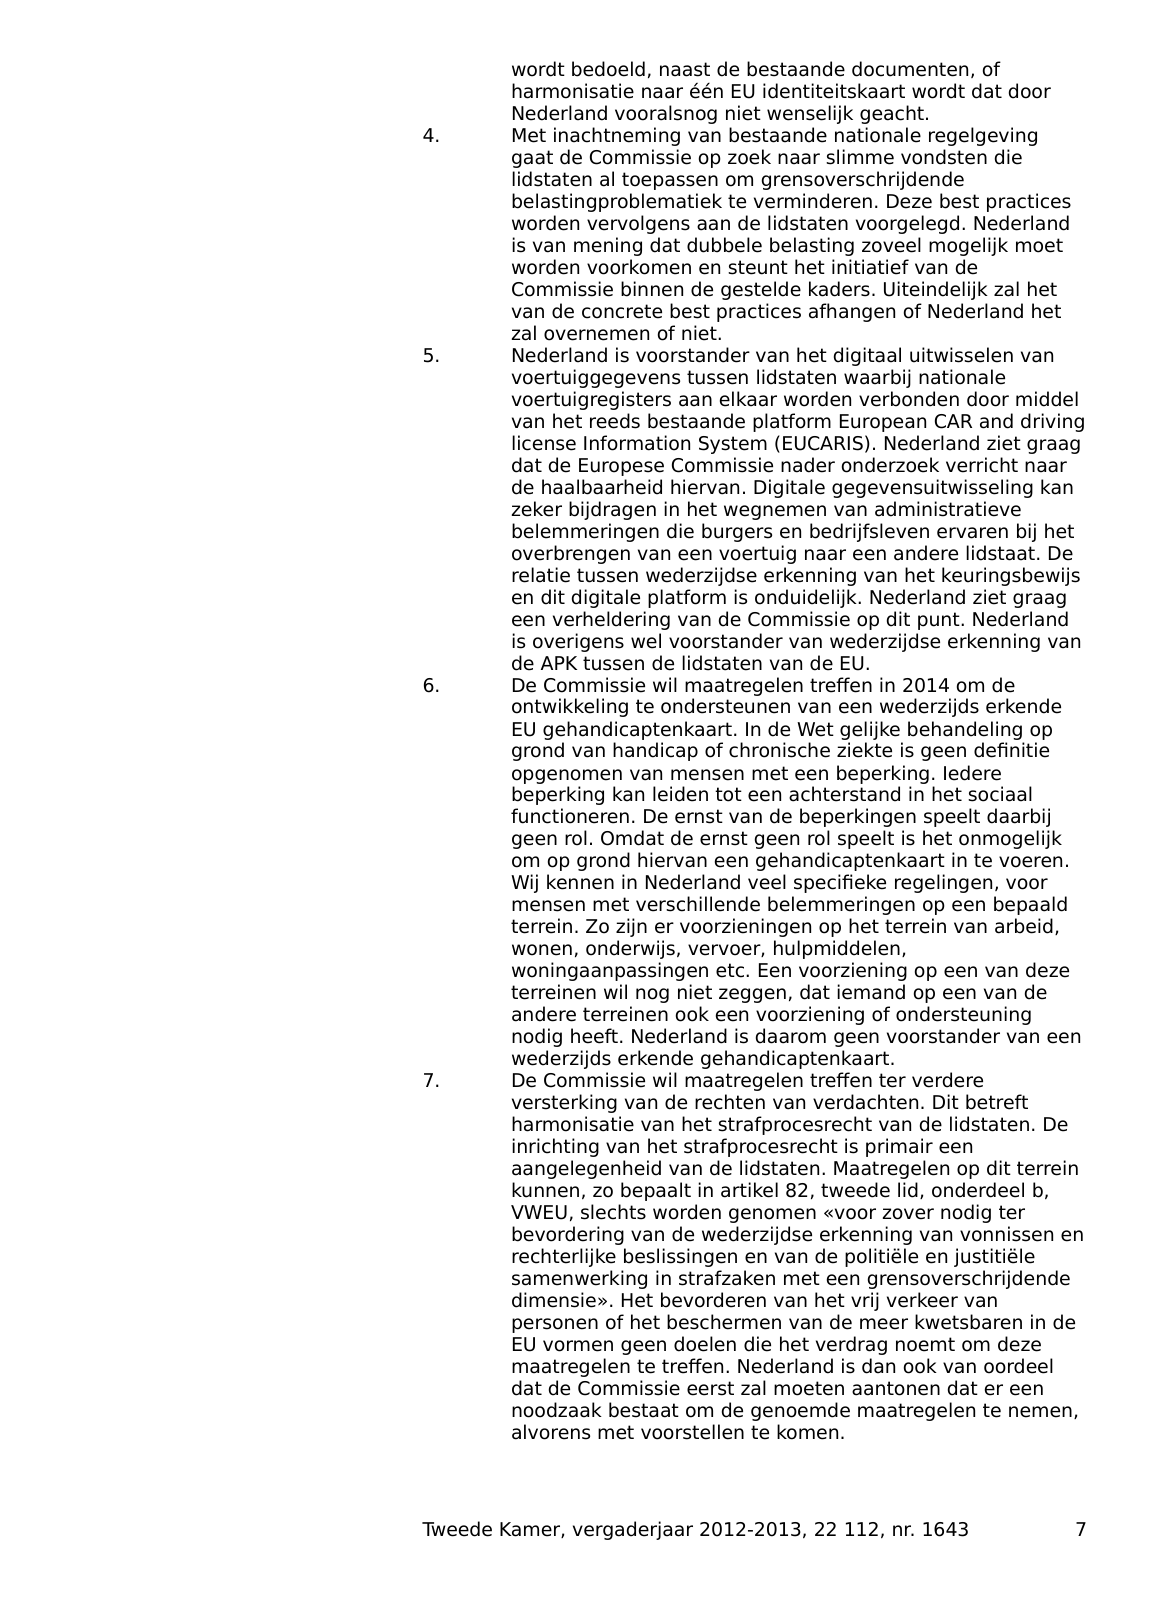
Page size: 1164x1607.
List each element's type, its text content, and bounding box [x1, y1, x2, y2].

text 7. De Commissie wil maatregelen treffen ter verdere versterking van de rechten van verdachten. Dit betreft harmonisatie van het strafprocesrecht van de lidstaten. De inrichting van het strafprocesrecht is primair een aangelegenheid van de lidstaten. Maatregelen op dit terrein kunnen, zo bepaalt in artikel 82, tweede lid, onderdeel b, VWEU, slechts worden genomen «voor zover nodig ter bevordering van de wederzijdse erkenning van vonnissen en rechterlijke beslissingen en van de politiële en justitiële samenwerking in strafzaken met een grensoverschrijdende dimensie». Het bevorderen van het vrij verkeer van personen of het beschermen van de meer kwetsbaren in de EU vormen geen doelen die het verdrag noemt om deze maatregelen te treffen. Nederland is dan ook van oordeel dat de Commissie eerst zal moeten aantonen dat er een noodzaak bestaat om de genoemde maatregelen te nemen, alvorens met voorstellen te komen. [422, 1070, 1087, 1444]
text 4. Met inachtneming van bestaande nationale regelgeving gaat de Commissie op zoek naar slimme vondsten die lidstaten al toepassen om grensoverschrijdende belastingproblematiek te verminderen. Deze best practices worden vervolgens aan de lidstaten voorgelegd. Nederland is van mening dat dubbele belasting zoveel mogelijk moet worden voorkomen en steunt het initiatief van de Commissie binnen de gestelde kaders. Uiteindelijk zal het van de concrete best practices afhangen of Nederland het zal overnemen of niet. [422, 125, 1087, 345]
text 6. De Commissie wil maatregelen treffen in 2014 om de ontwikkeling te ondersteunen van een wederzijds erkende EU gehandicaptenkaart. In de Wet gelijke behandeling op grond van handicap of chronische ziekte is geen definitie opgenomen van mensen met een beperking. Iedere beperking kan leiden tot een achterstand in het sociaal functioneren. De ernst van de beperkingen speelt daarbij geen rol. Omdat de ernst geen rol speelt is het onmogelijk om op grond hiervan een gehandicaptenkaart in te voeren. Wij kennen in Nederland veel specifieke regelingen, voor mensen met verschillende belemmeringen op een bepaald terrein. Zo zijn er voorzieningen op het terrein van arbeid, wonen, onderwijs, vervoer, hulpmiddelen, woningaanpassingen etc. Een voorziening op een van deze terreinen wil nog niet zeggen, dat iemand op een van de andere terreinen ook een voorziening of ondersteuning nodig heeft. Nederland is daarom geen voorstander van een wederzijds erkende gehandicaptenkaart. [422, 674, 1087, 1070]
text wordt bedoeld, naast de bestaande documenten, of harmonisatie naar één EU identiteitskaart wordt dat door Nederland vooralsnog niet wenselijk geacht. [422, 59, 1087, 125]
text 5. Nederland is voorstander van het digitaal uitwisselen van voertuiggegevens tussen lidstaten waarbij nationale voertuigregisters aan elkaar worden verbonden door middel van het reeds bestaande platform European CAR and driving license Information System (EUCARIS). Nederland ziet graag dat de Europese Commissie nader onderzoek verricht naar de haalbaarheid hiervan. Digitale gegevensuitwisseling kan zeker bijdragen in het wegnemen van administratieve belemmeringen die burgers en bedrijfsleven ervaren bij het overbrengen van een voertuig naar een andere lidstaat. De relatie tussen wederzijdse erkenning van het keuringsbewijs en dit digitale platform is onduidelijk. Nederland ziet graag een verheldering van de Commissie op dit punt. Nederland is overigens wel voorstander van wederzijdse erkenning van de APK tussen de lidstaten van de EU. [422, 345, 1087, 674]
